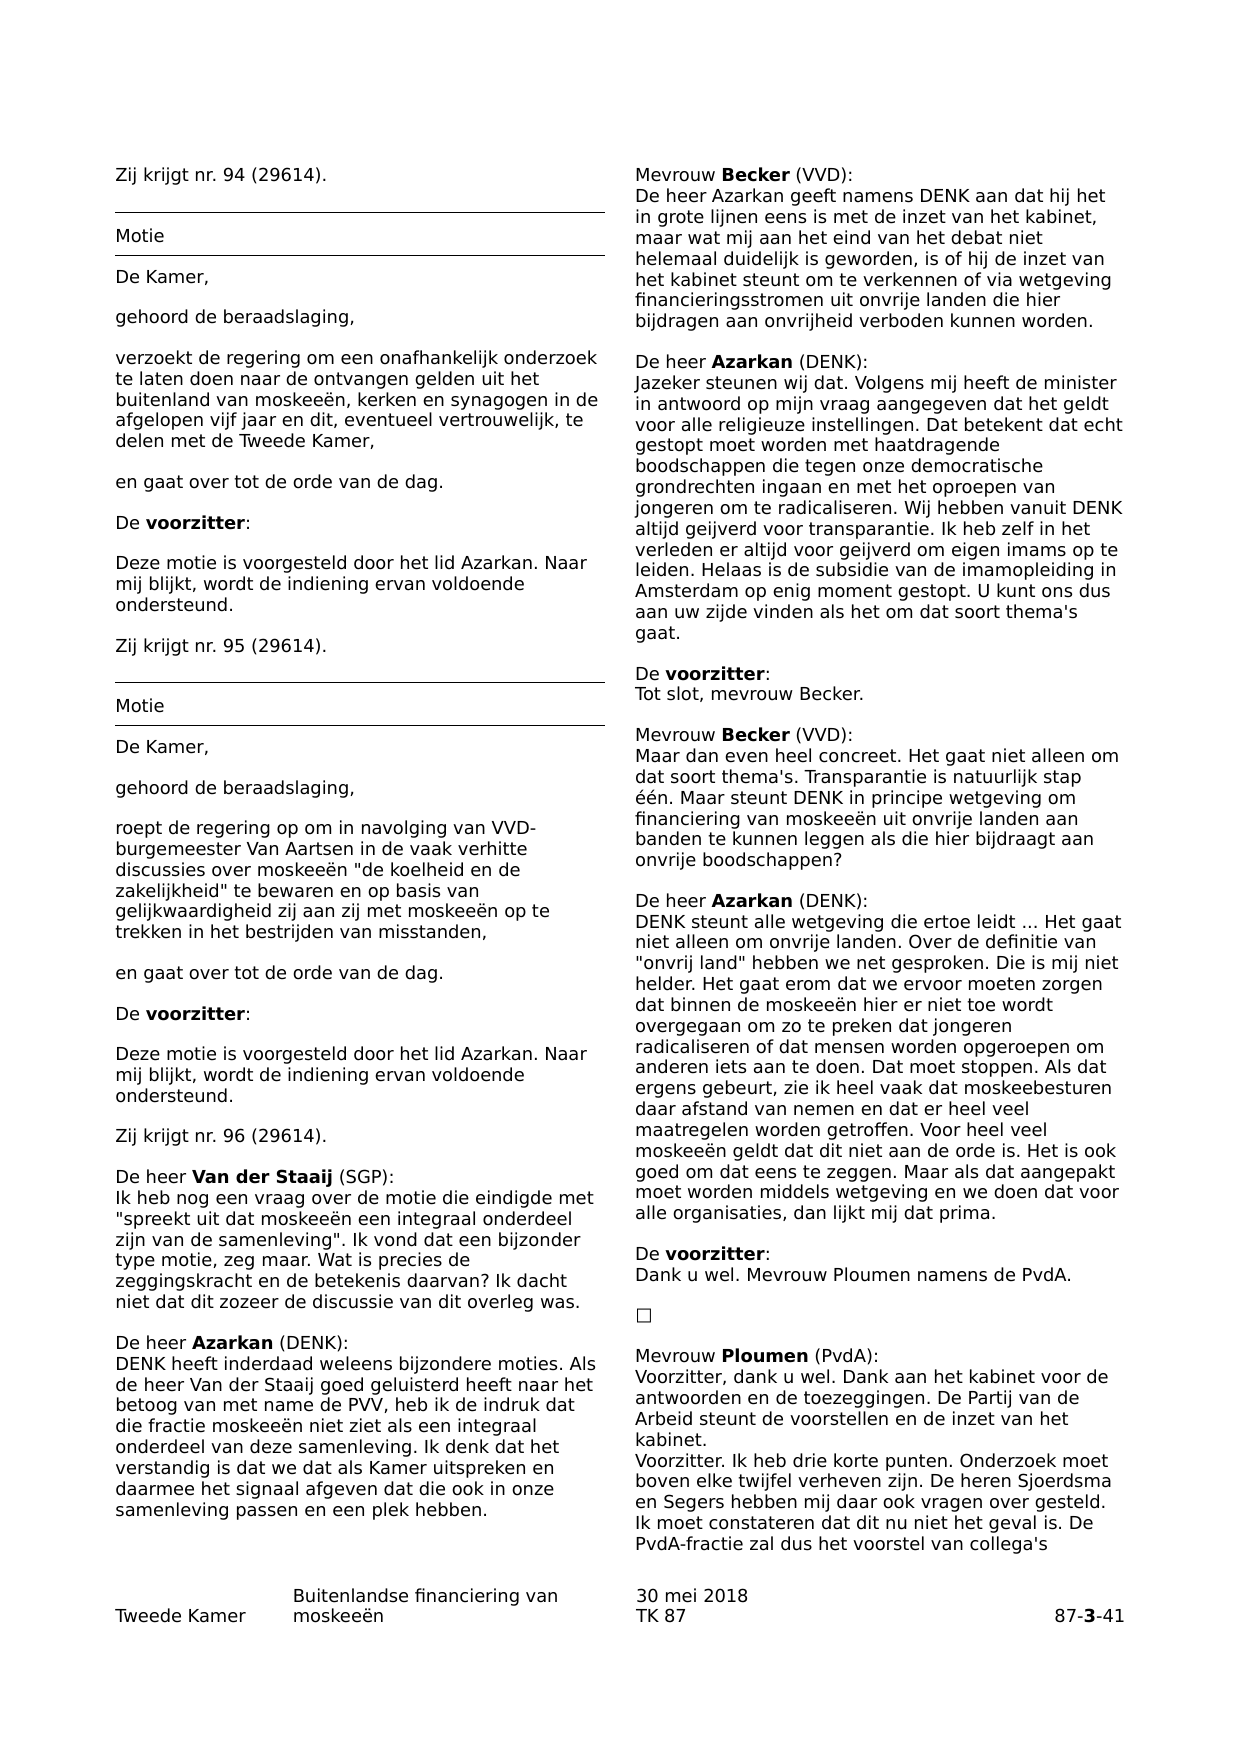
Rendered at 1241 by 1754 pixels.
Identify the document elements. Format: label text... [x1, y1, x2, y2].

text De heer Azarkan (DENK): [635, 352, 1125, 373]
text Zij krijgt nr. 95 (29614). [115, 635, 605, 656]
text Maar dan even heel concreet. Het gaat niet alleen om dat soort thema's. Transparantie is natuurlijk stap één. Maar steunt DENK in principe wetgeving om financiering van moskeeën uit onvrije landen aan banden te kunnen leggen als die hier bijdraagt aan onvrije boodschappen? [635, 746, 1125, 871]
text De voorzitter: [115, 512, 605, 533]
text en gaat over tot de orde van de dag. [115, 963, 605, 983]
text Tot slot, mevrouw Becker. [635, 684, 1125, 705]
text De Kamer, [115, 267, 605, 287]
text Mevrouw Ploumen (PvdA): [635, 1346, 1125, 1367]
text verzoekt de regering om een onafhankelijk onderzoek te laten doen naar de ontvangen gelden uit het buitenland van moskeeën, kerken en synagogen in de afgelopen vijf jaar en dit, eventueel vertrouwelijk, te delen met de Tweede Kamer, [115, 348, 605, 452]
text Deze motie is voorgesteld door het lid Azarkan. Naar mij blijkt, wordt de indiening ervan voldoende ondersteund. [115, 1044, 605, 1106]
text Jazeker steunen wij dat. Volgens mij heeft de minister in antwoord op mijn vraag aangegeven dat het geldt voor alle religieuze instellingen. Dat betekent dat echt gestopt moet worden met haatdragende boodschappen die tegen onze democratische grondrechten ingaan en met het oproepen van jongeren om te radicaliseren. Wij hebben vanuit DENK altijd geijverd voor transparantie. Ik heb zelf in het verleden er altijd voor geijverd om eigen imams op te leiden. Helaas is de subsidie van de imamopleiding in Amsterdam op enig moment gestopt. U kunt ons dus aan uw zijde vinden als het om dat soort thema's gaat. [635, 373, 1125, 643]
text Motie [115, 696, 605, 717]
text De heer Azarkan (DENK): [635, 891, 1125, 911]
text Zij krijgt nr. 94 (29614). [115, 165, 605, 186]
text en gaat over tot de orde van de dag. [115, 472, 605, 492]
text gehoord de beraadslaging, [115, 777, 605, 798]
text Deze motie is voorgesteld door het lid Azarkan. Naar mij blijkt, wordt de indiening ervan voldoende ondersteund. [115, 553, 605, 615]
text De heer Azarkan geeft namens DENK aan dat hij het in grote lijnen eens is met de inzet van het kabinet, maar wat mij aan het eind van het debat niet helemaal duidelijk is geworden, is of hij de inzet van het kabinet steunt om te verkennen of via wetgeving financieringsstromen uit onvrije landen die hier bijdragen aan onvrijheid verboden kunnen worden. [635, 186, 1125, 332]
text Motie [115, 226, 605, 247]
text Voorzitter, dank u wel. Dank aan het kabinet voor de antwoorden en de toezeggingen. De Partij van de Arbeid steunt de voorstellen en de inzet van het kabinet. [635, 1367, 1125, 1450]
text roept de regering op om in navolging van VVD-burgemeester Van Aartsen in de vaak verhitte discussies over moskeeën "de koelheid en de zakelijkheid" te bewaren en op basis van gelijkwaardigheid zij aan zij met moskeeën op te trekken in het bestrijden van misstanden, [115, 818, 605, 943]
text ⬜ [635, 1306, 1125, 1326]
text De voorzitter: [635, 663, 1125, 684]
text gehoord de beraadslaging, [115, 307, 605, 328]
text Mevrouw Becker (VVD): [635, 725, 1125, 746]
text Dank u wel. Mevrouw Ploumen namens de PvdA. [635, 1265, 1125, 1286]
text Mevrouw Becker (VVD): [635, 165, 1125, 186]
text De voorzitter: [635, 1244, 1125, 1265]
text De voorzitter: [115, 1003, 605, 1024]
text Zij krijgt nr. 96 (29614). [115, 1126, 605, 1147]
text De heer Azarkan (DENK): [115, 1333, 605, 1353]
text Ik heb nog een vraag over de motie die eindigde met "spreekt uit dat moskeeën een integraal onderdeel zijn van de samenleving". Ik vond dat een bijzonder type motie, zeg maar. Wat is precies de zeggingskracht en de betekenis daarvan? Ik dacht niet dat dit zozeer de discussie van dit overleg was. [115, 1188, 605, 1313]
text De heer Van der Staaij (SGP): [115, 1167, 605, 1188]
text Voorzitter. Ik heb drie korte punten. Onderzoek moet boven elke twijfel verheven zijn. De heren Sjoerdsma en Segers hebben mij daar ook vragen over gesteld. Ik moet constateren dat dit nu niet het geval is. De PvdA-fractie zal dus het voorstel van collega's [635, 1450, 1125, 1554]
text DENK steunt alle wetgeving die ertoe leidt ... Het gaat niet alleen om onvrije landen. Over de definitie van "onvrij land" hebben we net gesproken. Die is mij niet helder. Het gaat erom dat we ervoor moeten zorgen dat binnen de moskeeën hier er niet toe wordt overgegaan om zo te preken dat jongeren radicaliseren of dat mensen worden opgeroepen om anderen iets aan te doen. Dat moet stoppen. Als dat ergens gebeurt, zie ik heel vaak dat moskeebesturen daar afstand van nemen en dat er heel veel maatregelen worden getroffen. Voor heel veel moskeeën geldt dat dit niet aan de orde is. Het is ook goed om dat eens te zeggen. Maar als dat aangepakt moet worden middels wetgeving en we doen dat voor alle organisaties, dan lijkt mij dat prima. [635, 911, 1125, 1224]
text DENK heeft inderdaad weleens bijzondere moties. Als de heer Van der Staaij goed geluisterd heeft naar het betoog van met name de PVV, heb ik de indruk dat die fractie moskeeën niet ziet als een integraal onderdeel van deze samenleving. Ik denk dat het verstandig is dat we dat als Kamer uitspreken en daarmee het signaal afgeven dat die ook in onze samenleving passen en een plek hebben. [115, 1353, 605, 1520]
text De Kamer, [115, 737, 605, 757]
